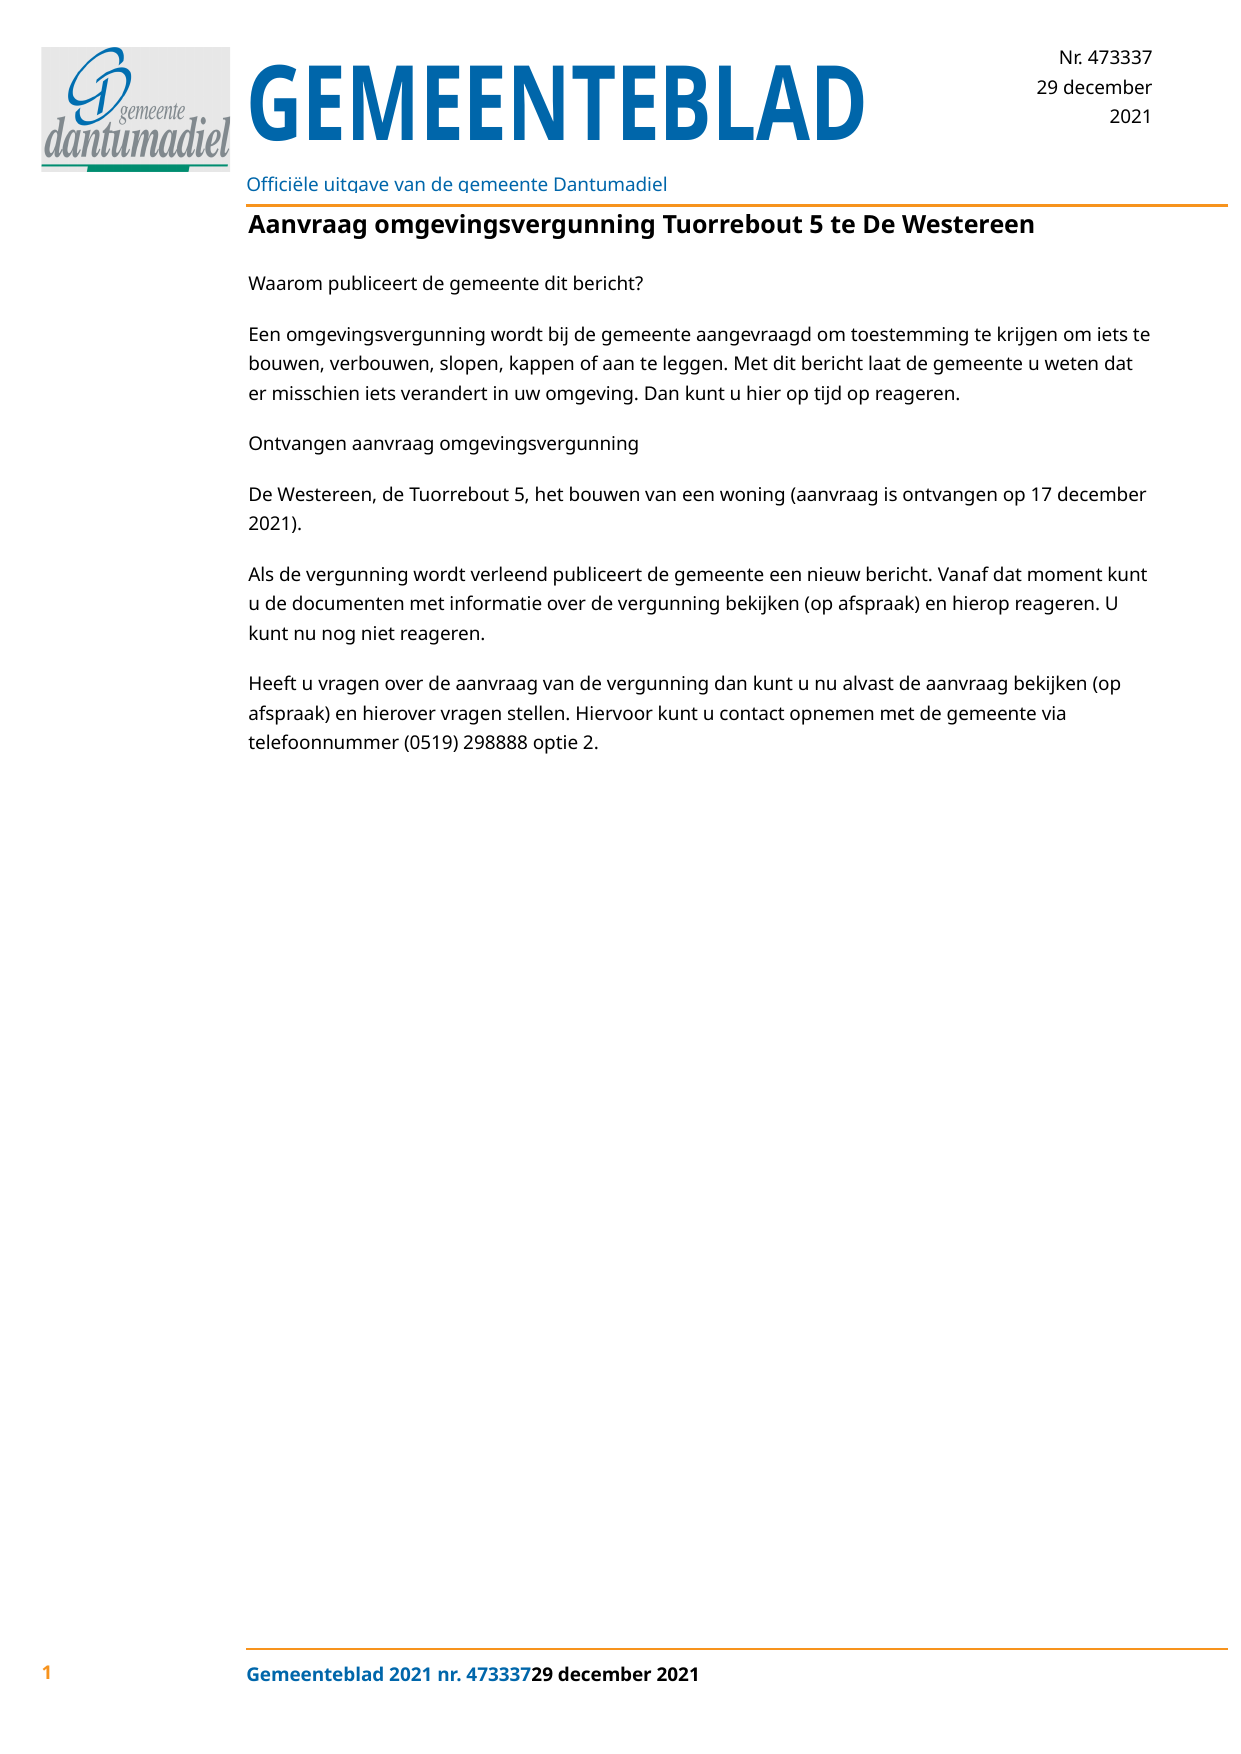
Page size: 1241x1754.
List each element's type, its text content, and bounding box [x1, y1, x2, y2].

text Heeft u vragen over de aanvraag van de vergunning dan kunt u nu alvast de aanvraag bekijken (op afspraak) en hierover vragen stellen. Hiervoor kunt u contact opnemen met de gemeente via telefoonnummer (0519) 298888 optie 2. [248, 670, 1152, 755]
text Als de vergunning wordt verleend publiceert de gemeente een nieuw bericht. Vanaf dat moment kunt u de documenten met informatie over de vergunning bekijken (op afspraak) en hierop reageren. U kunt nu nog niet reageren. [248, 561, 1152, 646]
text De Westereen, de Tuorrebout 5, het bouwen van een woning (aanvraag is ontvangen op 17 december 2021). [248, 481, 1152, 536]
picture [41, 47, 231, 172]
text Aanvraag omgevingsvergunning Tuorrebout 5 te De Westereen [248, 207, 1152, 241]
text Waarom publiceert de gemeente dit bericht? [248, 270, 1152, 296]
text Een omgevingsvergunning wordt bij de gemeente aangevraagd om toestemming te krijgen om iets te bouwen, verbouwen, slopen, kappen of aan te leggen. Met dit bericht laat de gemeente u weten dat er misschien iets verandert in uw omgeving. Dan kunt u hier op tijd op reageren. [248, 321, 1152, 406]
text Ontvangen aanvraag omgevingsvergunning [248, 430, 1152, 456]
